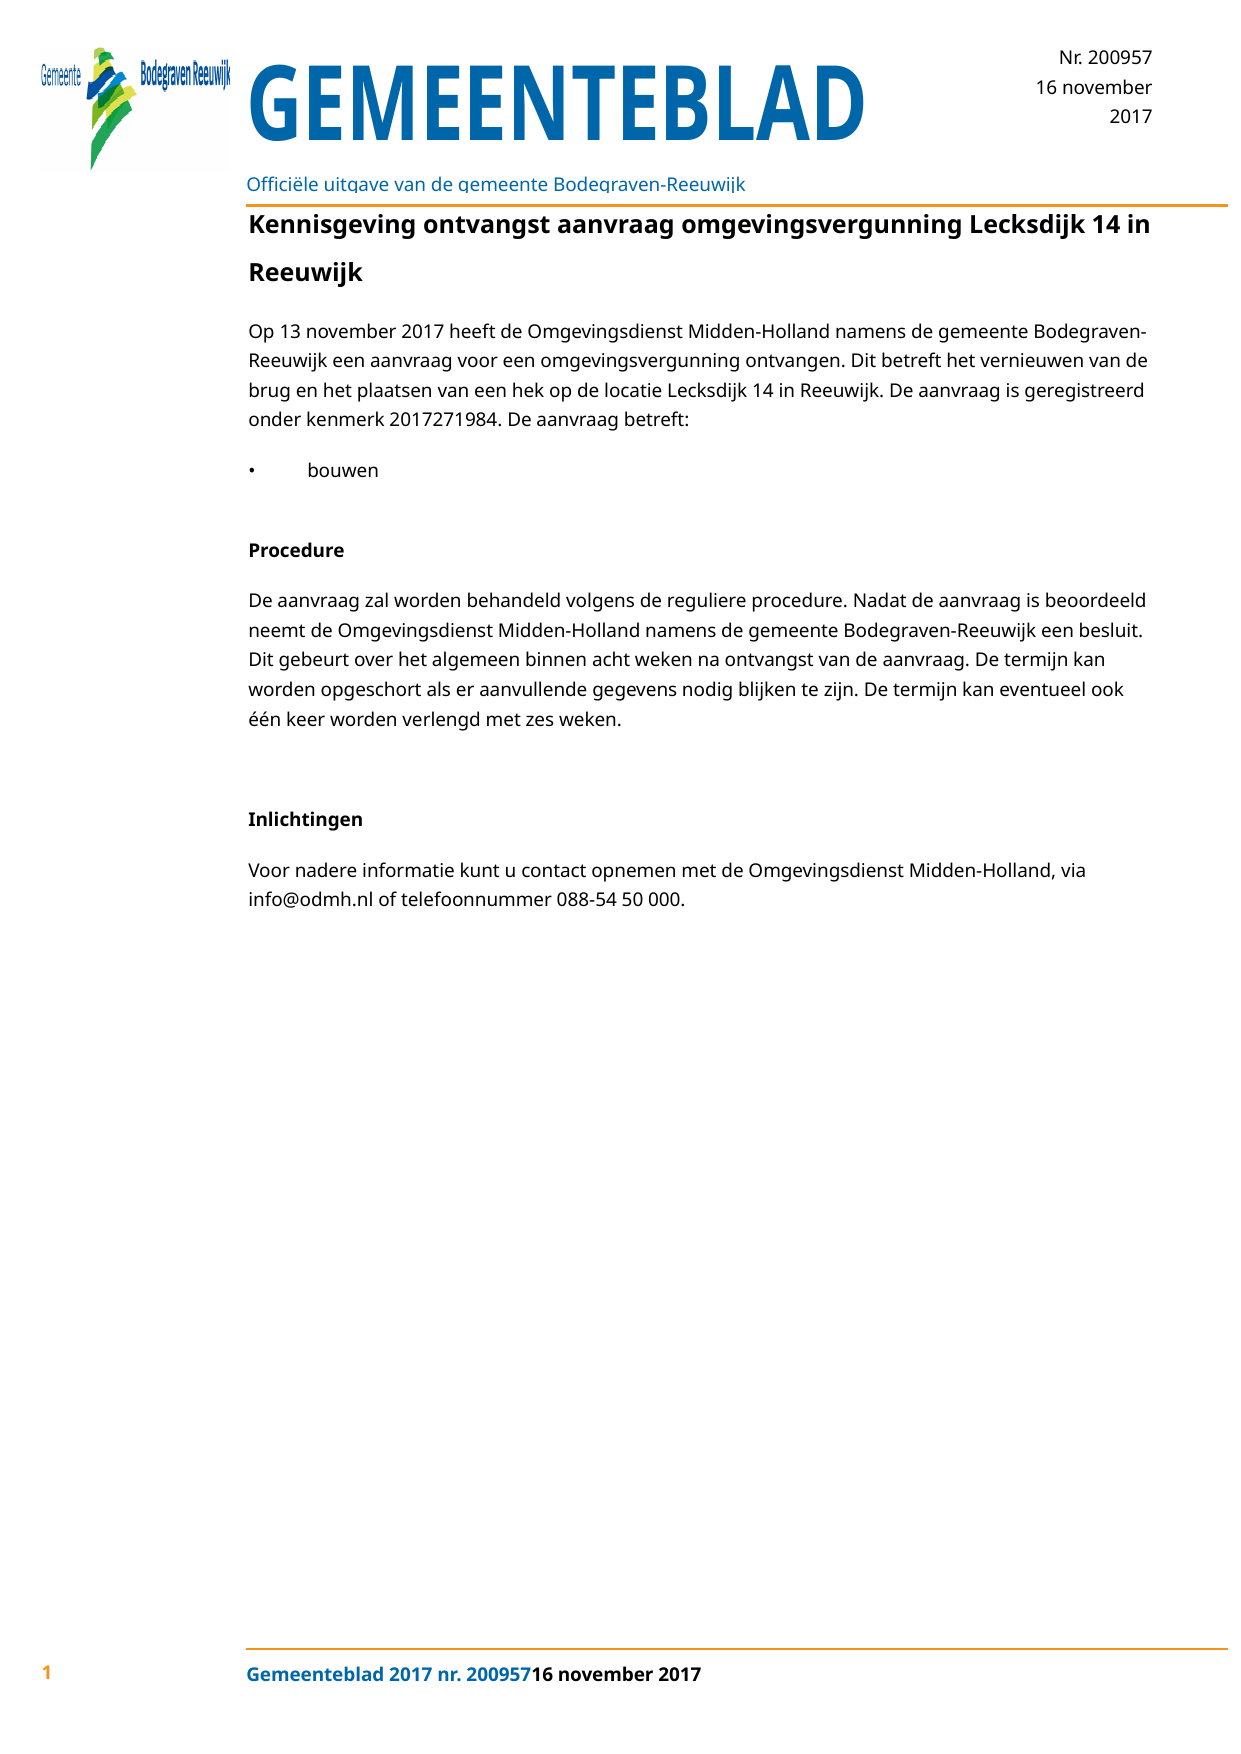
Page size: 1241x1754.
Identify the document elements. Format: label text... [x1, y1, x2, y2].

text Procedure [248, 537, 1152, 563]
text Voor nadere informatie kunt u contact opnemen met de Omgevingsdienst Midden-Holland, via info@odmh.nl of telefoonnummer 088-54 50 000. [248, 857, 1152, 912]
text De aanvraag zal worden behandeld volgens de reguliere procedure. Nadat de aanvraag is beoordeeld neemt de Omgevingsdienst Midden-Holland namens de gemeente Bodegraven-Reeuwijk een besluit. Dit gebeurt over het algemeen binnen acht weken na ontvangst van de aanvraag. De termijn kan worden opgeschort als er aanvullende gegevens nodig blijken te zijn. De termijn kan eventueel ook één keer worden verlengd met zes weken. [248, 587, 1152, 732]
text Inlichtingen [248, 807, 1152, 832]
text Op 13 november 2017 heeft de Omgevingsdienst Midden-Holland namens de gemeente Bodegraven-Reeuwijk een aanvraag voor een omgevingsvergunning ontvangen. Dit betreft het vernieuwen van de brug en het plaatsen van een hek op de locatie Lecksdijk 14 in Reeuwijk. De aanvraag is geregistreerd onder kenmerk 2017271984. De aanvraag betreft: [248, 318, 1152, 432]
text Kennisgeving ontvangst aanvraag omgevingsvergunning Lecksdijk 14 in Reeuwijk [248, 207, 1152, 288]
picture [41, 47, 231, 172]
list bouwen [248, 457, 1152, 483]
